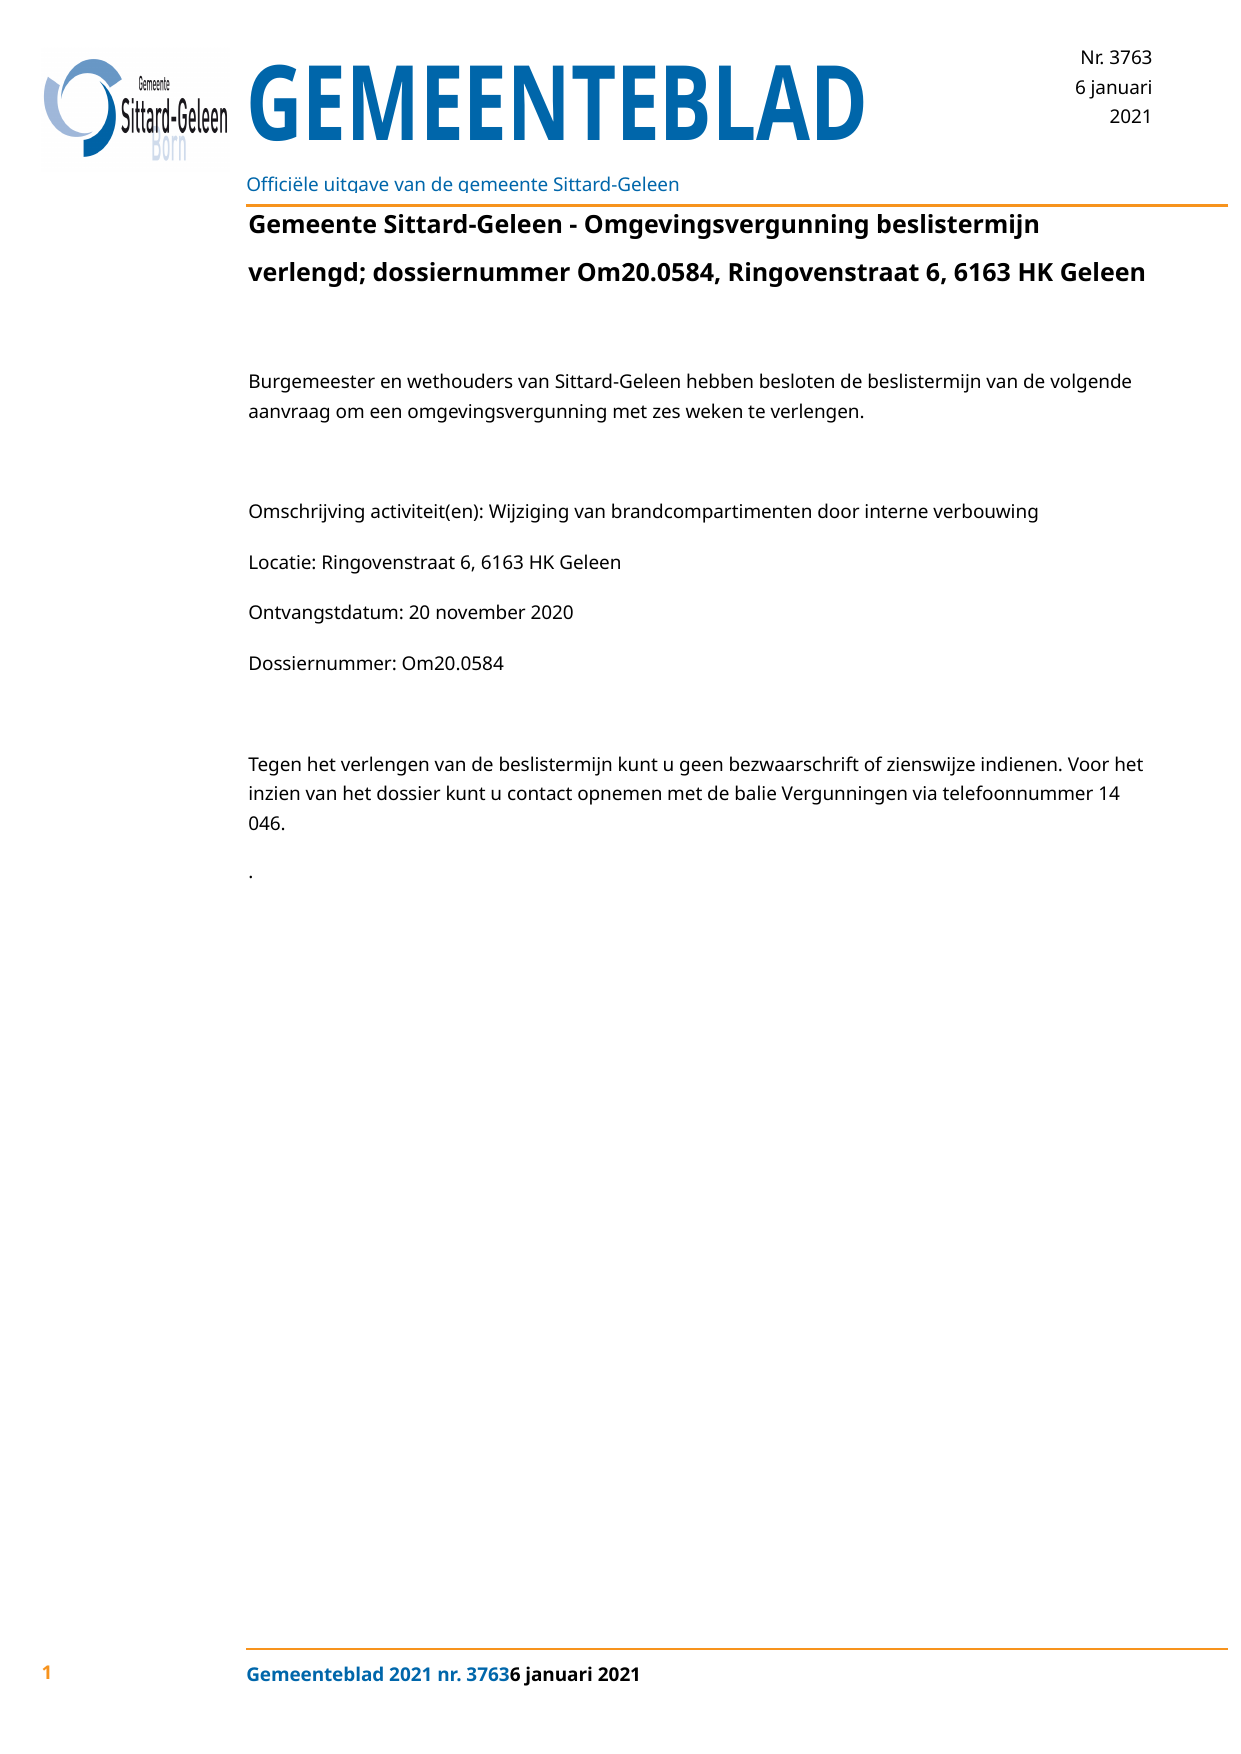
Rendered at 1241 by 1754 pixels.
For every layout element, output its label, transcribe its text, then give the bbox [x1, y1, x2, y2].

text Burgemeester en wethouders van Sittard-Geleen hebben besloten de beslistermijn van de volgende aanvraag om een omgevingsvergunning met zes weken te verlengen. [248, 368, 1152, 424]
picture [41, 47, 231, 172]
text Ontvangstdatum: 20 november 2020 [248, 599, 1152, 625]
text Gemeente Sittard-Geleen - Omgevingsvergunning beslistermijn verlengd; dossiernummer Om20.0584, Ringovenstraat 6, 6163 HK Geleen [248, 207, 1152, 288]
text Tegen het verlengen van de beslistermijn kunt u geen bezwaarschrift of zienswijze indienen. Voor het inzien van het dossier kunt u contact opnemen met de balie Vergunningen via telefoonnummer 14 046. [248, 751, 1152, 836]
text Locatie: Ringovenstraat 6, 6163 HK Geleen [248, 549, 1152, 575]
text Omschrijving activiteit(en): Wijziging van brandcompartimenten door interne verbouwing [248, 499, 1152, 524]
text Dossiernummer: Om20.0584 [248, 650, 1152, 676]
text . [248, 858, 1152, 883]
